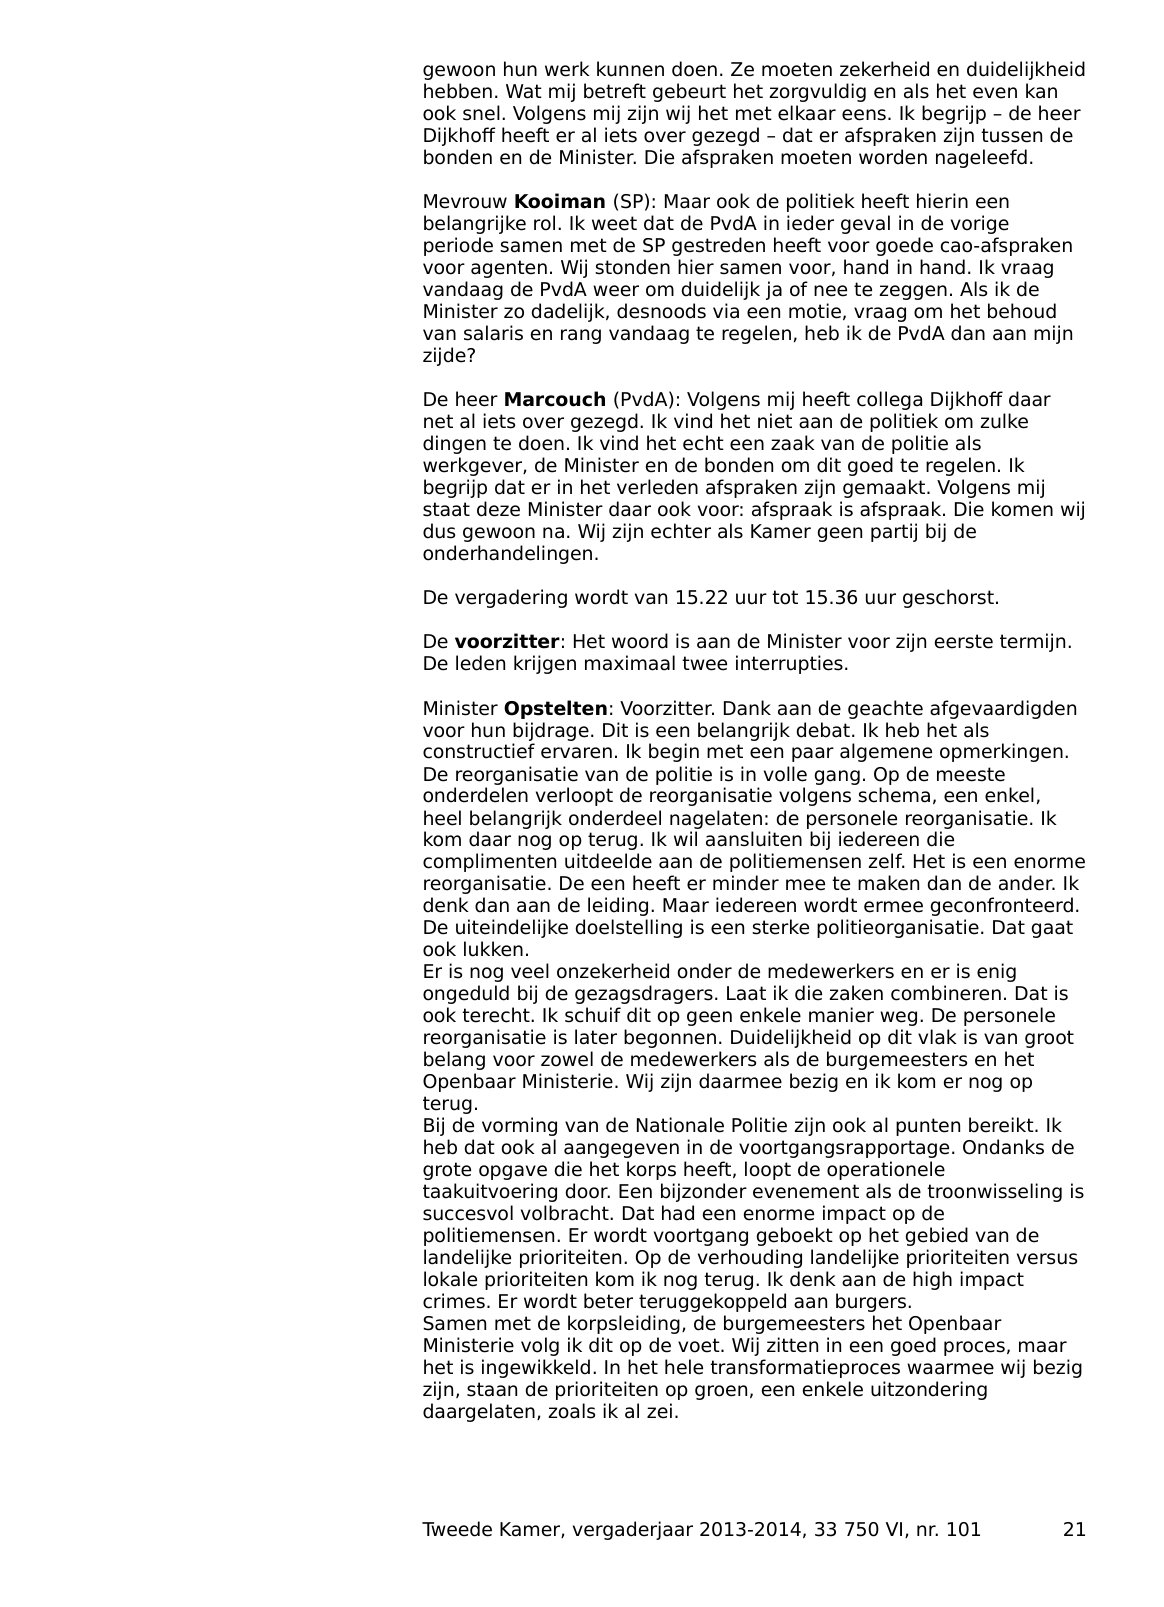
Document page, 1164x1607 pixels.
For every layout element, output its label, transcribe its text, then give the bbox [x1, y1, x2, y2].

text Samen met de korpsleiding, de burgemeesters het Openbaar Ministerie volg ik dit op de voet. Wij zitten in een goed proces, maar het is ingewikkeld. In het hele transformatieproces waarmee wij bezig zijn, staan de prioriteiten op groen, een enkele uitzondering daargelaten, zoals ik al zei. [422, 1313, 1087, 1423]
text De heer Marcouch (PvdA): Volgens mij heeft collega Dijkhoff daar net al iets over gezegd. Ik vind het niet aan de politiek om zulke dingen te doen. Ik vind het echt een zaak van de politie als werkgever, de Minister en de bonden om dit goed te regelen. Ik begrijp dat er in het verleden afspraken zijn gemaakt. Volgens mij staat deze Minister daar ook voor: afspraak is afspraak. Die komen wij dus gewoon na. Wij zijn echter als Kamer geen partij bij de onderhandelingen. [422, 389, 1087, 565]
text Bij de vorming van de Nationale Politie zijn ook al punten bereikt. Ik heb dat ook al aangegeven in de voortgangsrapportage. Ondanks de grote opgave die het korps heeft, loopt de operationele taakuitvoering door. Een bijzonder evenement als de troonwisseling is succesvol volbracht. Dat had een enorme impact op de politiemensen. Er wordt voortgang geboekt op het gebied van de landelijke prioriteiten. Op de verhouding landelijke prioriteiten versus lokale prioriteiten kom ik nog terug. Ik denk aan de high impact crimes. Er wordt beter teruggekoppeld aan burgers. [422, 1115, 1087, 1313]
text gewoon hun werk kunnen doen. Ze moeten zekerheid en duidelijkheid hebben. Wat mij betreft gebeurt het zorgvuldig en als het even kan ook snel. Volgens mij zijn wij het met elkaar eens. Ik begrijp – de heer Dijkhoff heeft er al iets over gezegd – dat er afspraken zijn tussen de bonden en de Minister. Die afspraken moeten worden nageleefd. [422, 59, 1087, 169]
text Er is nog veel onzekerheid onder de medewerkers en er is enig ongeduld bij de gezagsdragers. Laat ik die zaken combineren. Dat is ook terecht. Ik schuif dit op geen enkele manier weg. De personele reorganisatie is later begonnen. Duidelijkheid op dit vlak is van groot belang voor zowel de medewerkers als de burgemeesters en het Openbaar Ministerie. Wij zijn daarmee bezig en ik kom er nog op terug. [422, 961, 1087, 1115]
text De vergadering wordt van 15.22 uur tot 15.36 uur geschorst. [422, 587, 1087, 609]
text Minister Opstelten: Voorzitter. Dank aan de geachte afgevaardigden voor hun bijdrage. Dit is een belangrijk debat. Ik heb het als constructief ervaren. Ik begin met een paar algemene opmerkingen. De reorganisatie van de politie is in volle gang. Op de meeste onderdelen verloopt de reorganisatie volgens schema, een enkel, heel belangrijk onderdeel nagelaten: de personele reorganisatie. Ik kom daar nog op terug. Ik wil aansluiten bij iedereen die complimenten uitdeelde aan de politiemensen zelf. Het is een enorme reorganisatie. De een heeft er minder mee te maken dan de ander. Ik denk dan aan de leiding. Maar iedereen wordt ermee geconfronteerd. De uiteindelijke doelstelling is een sterke politieorganisatie. Dat gaat ook lukken. [422, 697, 1087, 961]
text Mevrouw Kooiman (SP): Maar ook de politiek heeft hierin een belangrijke rol. Ik weet dat de PvdA in ieder geval in de vorige periode samen met de SP gestreden heeft voor goede cao-afspraken voor agenten. Wij stonden hier samen voor, hand in hand. Ik vraag vandaag de PvdA weer om duidelijk ja of nee te zeggen. Als ik de Minister zo dadelijk, desnoods via een motie, vraag om het behoud van salaris en rang vandaag te regelen, heb ik de PvdA dan aan mijn zijde? [422, 191, 1087, 367]
text De voorzitter: Het woord is aan de Minister voor zijn eerste termijn. De leden krijgen maximaal twee interrupties. [422, 631, 1087, 675]
